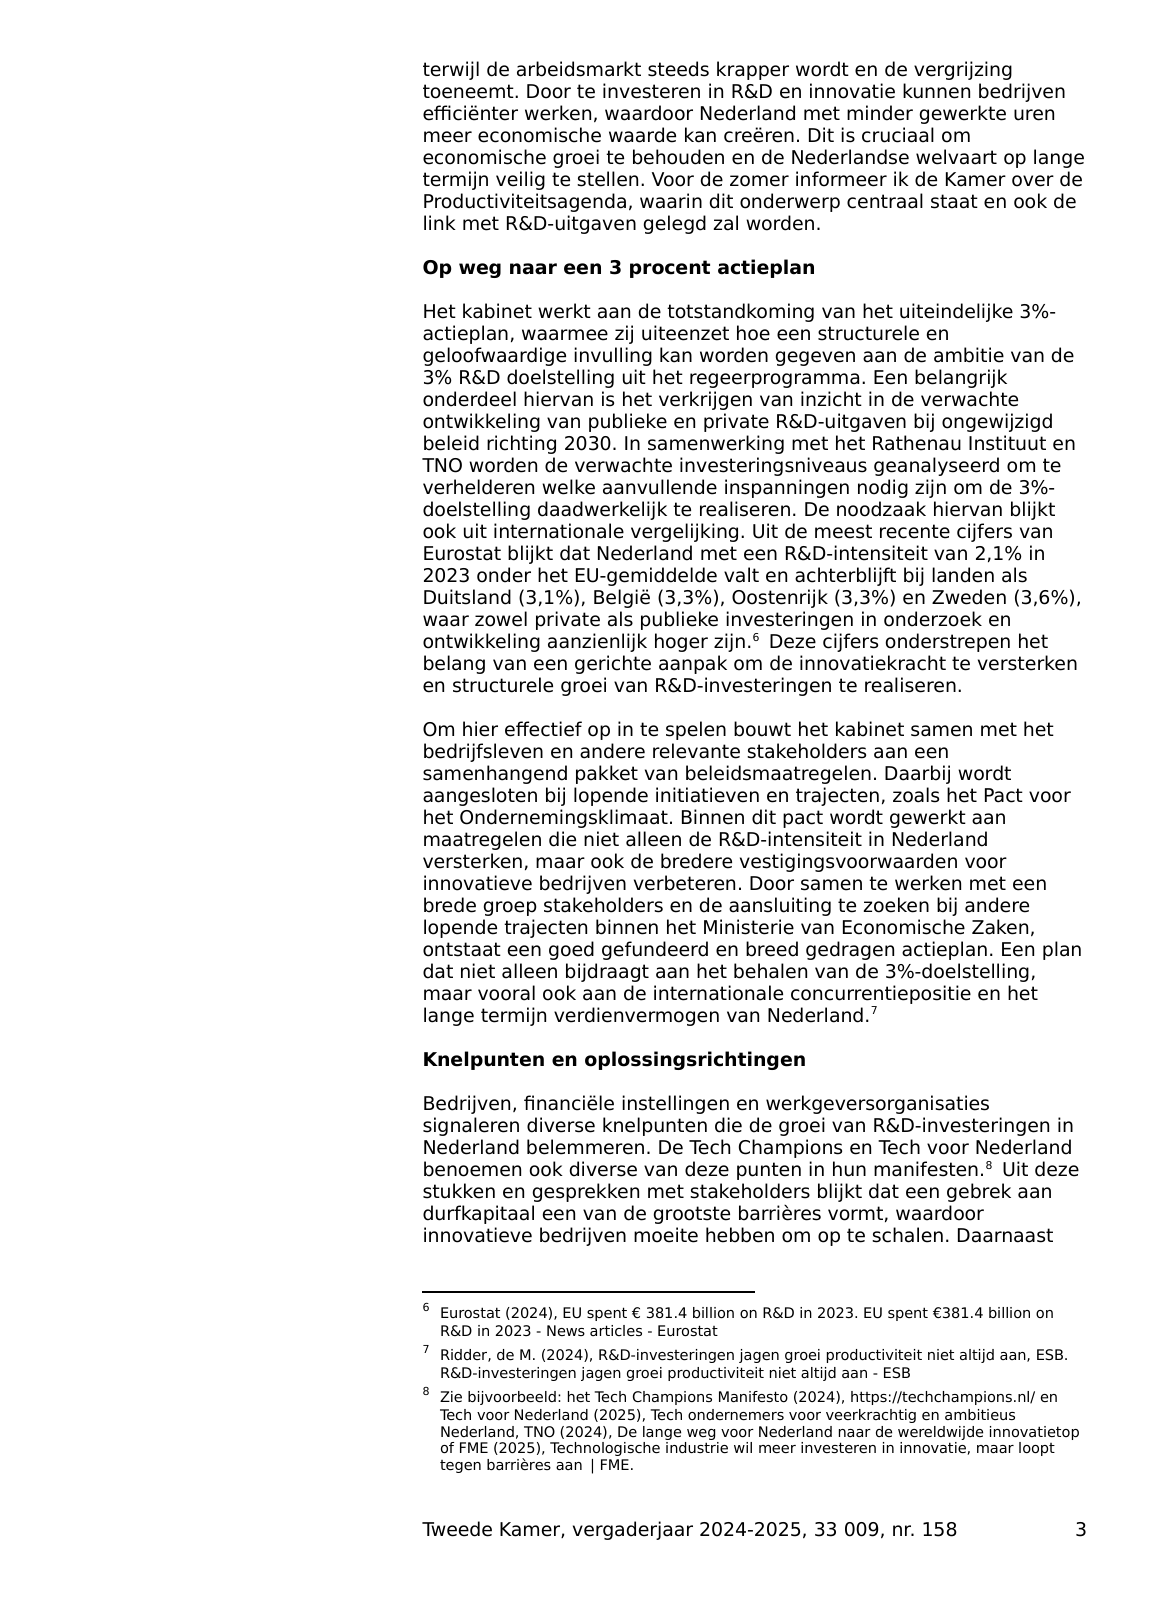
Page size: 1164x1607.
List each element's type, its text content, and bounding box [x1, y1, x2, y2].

text Om hier effectief op in te spelen bouwt het kabinet samen met het bedrijfsleven en andere relevante stakeholders aan een samenhangend pakket van beleidsmaatregelen. Daarbij wordt aangesloten bij lopende initiatieven en trajecten, zoals het Pact voor het Ondernemingsklimaat. Binnen dit pact wordt gewerkt aan maatregelen die niet alleen de R&D-intensiteit in Nederland versterken, maar ook de bredere vestigingsvoorwaarden voor innovatieve bedrijven verbeteren. Door samen te werken met een brede groep stakeholders en de aansluiting te zoeken bij andere lopende trajecten binnen het Ministerie van Economische Zaken, ontstaat een goed gefundeerd en breed gedragen actieplan. Een plan dat niet alleen bijdraagt aan het behalen van de 3%-doelstelling, maar vooral ook aan de internationale concurrentiepositie en het lange termijn verdienvermogen van Nederland. [422, 719, 1087, 1027]
text Het kabinet werkt aan de totstandkoming van het uiteindelijke 3%-actieplan, waarmee zij uiteenzet hoe een structurele en geloofwaardige invulling kan worden gegeven aan de ambitie van de 3% R&D doelstelling uit het regeerprogramma. Een belangrijk onderdeel hiervan is het verkrijgen van inzicht in de verwachte ontwikkeling van publieke en private R&D-uitgaven bij ongewijzigd beleid richting 2030. In samenwerking met het Rathenau Instituut en TNO worden de verwachte investeringsniveaus geanalyseerd om te verhelderen welke aanvullende inspanningen nodig zijn om de 3%-doelstelling daadwerkelijk te realiseren. De noodzaak hiervan blijkt ook uit internationale vergelijking. Uit de meest recente cijfers van Eurostat blijkt dat Nederland met een R&D-intensiteit van 2,1% in 2023 onder het EU-gemiddelde valt en achterblijft bij landen als Duitsland (3,1%), België (3,3%), Oostenrijk (3,3%) en Zweden (3,6%), waar zowel private als publieke investeringen in onderzoek en ontwikkeling aanzienlijk hoger zijn. Deze cijfers onderstrepen het belang van een gerichte aanpak om de innovatiekracht te versterken en structurele groei van R&D-investeringen te realiseren. [422, 301, 1087, 697]
text Ridder, de M. (2024), R&D-investeringen jagen groei productiviteit niet altijd aan, ESB. R&D-investeringen jagen groei productiviteit niet altijd aan - ESB [422, 1343, 1087, 1382]
subtitle Knelpunten en oplossingsrichtingen [422, 1049, 1087, 1071]
subtitle Op weg naar een 3 procent actieplan [422, 257, 1087, 279]
text Bedrijven, financiële instellingen en werkgeversorganisaties signaleren diverse knelpunten die de groei van R&D-investeringen in Nederland belemmeren. De Tech Champions en Tech voor Nederland benoemen ook diverse van deze punten in hun manifesten. Uit deze stukken en gesprekken met stakeholders blijkt dat een gebrek aan durfkapitaal een van de grootste barrières vormt, waardoor innovatieve bedrijven moeite hebben om op te schalen. Daarnaast [422, 1093, 1087, 1247]
text terwijl de arbeidsmarkt steeds krapper wordt en de vergrijzing toeneemt. Door te investeren in R&D en innovatie kunnen bedrijven efficiënter werken, waardoor Nederland met minder gewerkte uren meer economische waarde kan creëren. Dit is cruciaal om economische groei te behouden en de Nederlandse welvaart op lange termijn veilig te stellen. Voor de zomer informeer ik de Kamer over de Productiviteitsagenda, waarin dit onderwerp centraal staat en ook de link met R&D-uitgaven gelegd zal worden. [422, 59, 1087, 235]
text Eurostat (2024), EU spent € 381.4 billion on R&D in 2023. EU spent €381.4 billion on R&D in 2023 - News articles - Eurostat [422, 1301, 1087, 1340]
text Zie bijvoorbeeld: het Tech Champions Manifesto (2024), https://techchampions.nl/ en Tech voor Nederland (2025), Tech ondernemers voor veerkrachtig en ambitieus Nederland, TNO (2024), De lange weg voor Nederland naar de wereldwijde innovatietop of FME (2025), Technologische industrie wil meer investeren in innovatie, maar loopt tegen barrières aan | FME. [422, 1385, 1087, 1474]
